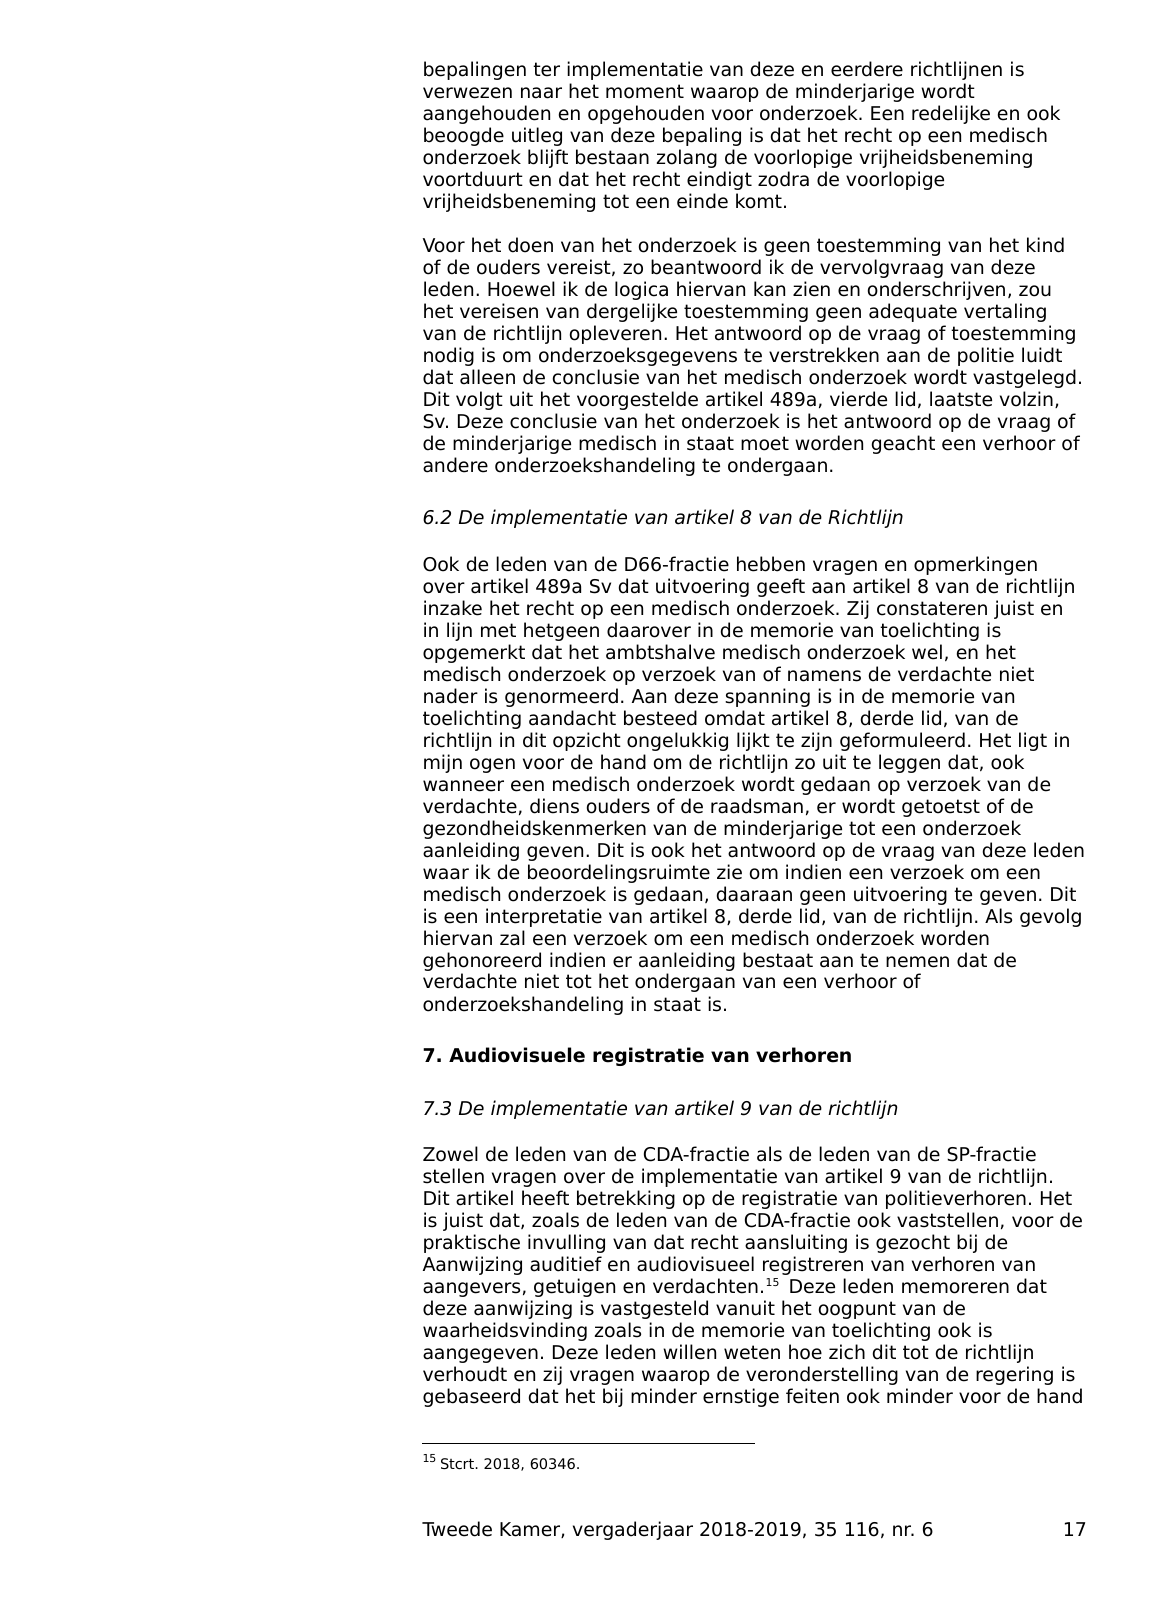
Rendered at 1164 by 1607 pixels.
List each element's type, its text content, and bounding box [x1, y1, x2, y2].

text Zowel de leden van de CDA-fractie als de leden van de SP-fractie stellen vragen over de implementatie van artikel 9 van de richtlijn. Dit artikel heeft betrekking op de registratie van politieverhoren. Het is juist dat, zoals de leden van de CDA-fractie ook vaststellen, voor de praktische invulling van dat recht aansluiting is gezocht bij de Aanwijzing auditief en audiovisueel registreren van verhoren van aangevers, getuigen en verdachten. Deze leden memoreren dat deze aanwijzing is vastgesteld vanuit het oogpunt van de waarheidsvinding zoals in de memorie van toelichting ook is aangegeven. Deze leden willen weten hoe zich dit tot de richtlijn verhoudt en zij vragen waarop de veronderstelling van de regering is gebaseerd dat het bij minder ernstige feiten ook minder voor de hand [422, 1144, 1087, 1408]
text bepalingen ter implementatie van deze en eerdere richtlijnen is verwezen naar het moment waarop de minderjarige wordt aangehouden en opgehouden voor onderzoek. Een redelijke en ook beoogde uitleg van deze bepaling is dat het recht op een medisch onderzoek blijft bestaan zolang de voorlopige vrijheidsbeneming voortduurt en dat het recht eindigt zodra de voorlopige vrijheidsbeneming tot een einde komt. [422, 59, 1087, 213]
text Ook de leden van de D66-fractie hebben vragen en opmerkingen over artikel 489a Sv dat uitvoering geeft aan artikel 8 van de richtlijn inzake het recht op een medisch onderzoek. Zij constateren juist en in lijn met hetgeen daarover in de memorie van toelichting is opgemerkt dat het ambtshalve medisch onderzoek wel, en het medisch onderzoek op verzoek van of namens de verdachte niet nader is genormeerd. Aan deze spanning is in de memorie van toelichting aandacht besteed omdat artikel 8, derde lid, van de richtlijn in dit opzicht ongelukkig lijkt te zijn geformuleerd. Het ligt in mijn ogen voor de hand om de richtlijn zo uit te leggen dat, ook wanneer een medisch onderzoek wordt gedaan op verzoek van de verdachte, diens ouders of de raadsman, er wordt getoetst of de gezondheidskenmerken van de minderjarige tot een onderzoek aanleiding geven. Dit is ook het antwoord op de vraag van deze leden waar ik de beoordelingsruimte zie om indien een verzoek om een medisch onderzoek is gedaan, daaraan geen uitvoering te geven. Dit is een interpretatie van artikel 8, derde lid, van de richtlijn. Als gevolg hiervan zal een verzoek om een medisch onderzoek worden gehonoreerd indien er aanleiding bestaat aan te nemen dat de verdachte niet tot het ondergaan van een verhoor of onderzoekshandeling in staat is. [422, 554, 1087, 1015]
subtitle 7.3 De implementatie van artikel 9 van de richtlijn [422, 1097, 1087, 1119]
text Stcrt. 2018, 60346. [422, 1452, 1087, 1474]
subtitle 6.2 De implementatie van artikel 8 van de Richtlijn [422, 507, 1087, 529]
text Voor het doen van het onderzoek is geen toestemming van het kind of de ouders vereist, zo beantwoord ik de vervolgvraag van deze leden. Hoewel ik de logica hiervan kan zien en onderschrijven, zou het vereisen van dergelijke toestemming geen adequate vertaling van de richtlijn opleveren. Het antwoord op de vraag of toestemming nodig is om onderzoeksgegevens te verstrekken aan de politie luidt dat alleen de conclusie van het medisch onderzoek wordt vastgelegd. Dit volgt uit het voorgestelde artikel 489a, vierde lid, laatste volzin, Sv. Deze conclusie van het onderzoek is het antwoord op de vraag of de minderjarige medisch in staat moet worden geacht een verhoor of andere onderzoekshandeling te ondergaan. [422, 235, 1087, 477]
subtitle 7. Audiovisuele registratie van verhoren [422, 1045, 1087, 1067]
